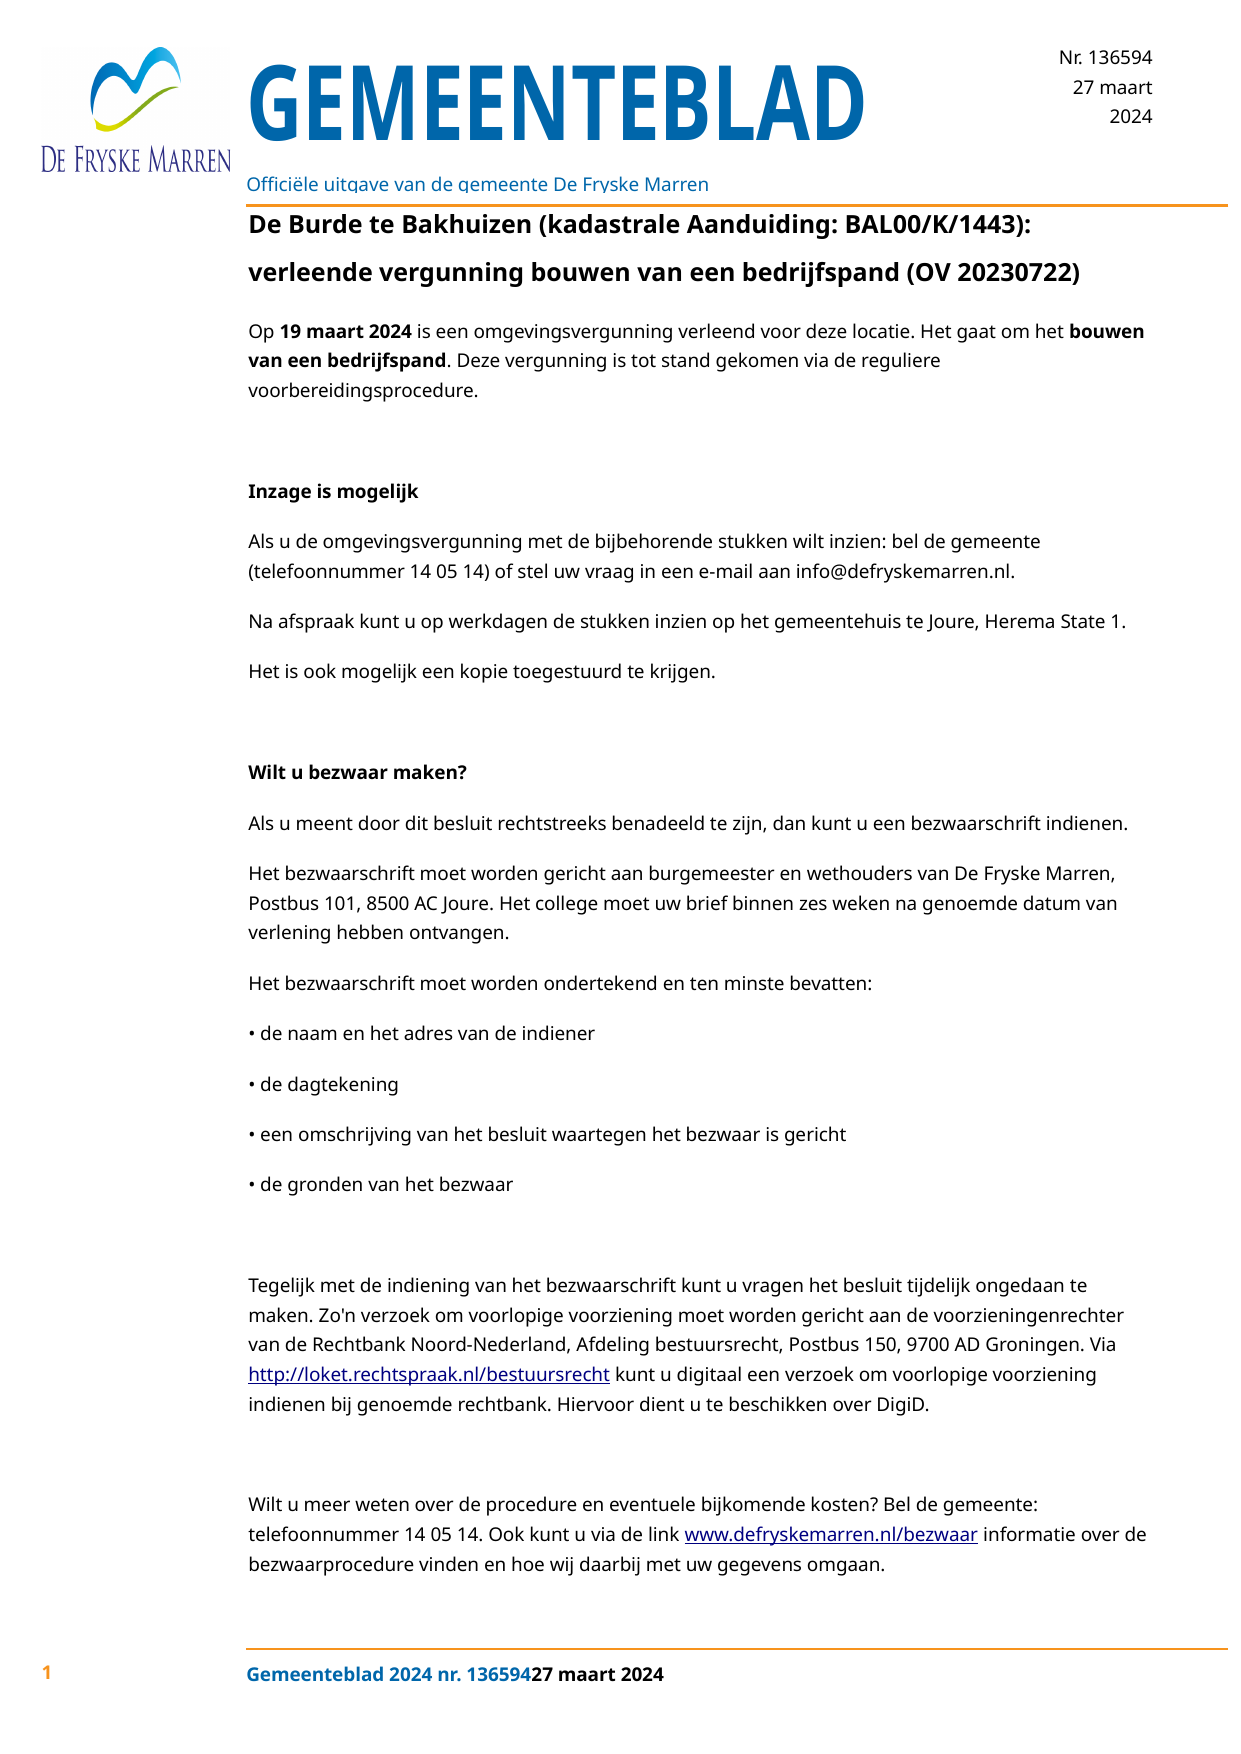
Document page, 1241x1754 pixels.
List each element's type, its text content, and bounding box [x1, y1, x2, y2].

text Als u de omgevingsvergunning met de bijbehorende stukken wilt inzien: bel de gemeente (telefoonnummer 14 05 14) of stel uw vraag in een e-mail aan info@defryskemarren.nl. [248, 528, 1152, 584]
picture [41, 47, 231, 172]
text • de naam en het adres van de indiener [248, 1020, 1152, 1046]
text Wilt u bezwaar maken? [248, 759, 1152, 785]
text Na afspraak kunt u op werkdagen de stukken inzien op het gemeentehuis te Joure, Herema State 1. [248, 608, 1152, 634]
text Het bezwaarschrift moet worden ondertekend en ten minste bevatten: [248, 970, 1152, 996]
text • de gronden van het bezwaar [248, 1172, 1152, 1197]
text Op 19 maart 2024 is een omgevingsvergunning verleend voor deze locatie. Het gaat om het bouwen van een bedrijfspand. Deze vergunning is tot stand gekomen via de reguliere voorbereidingsprocedure. [248, 318, 1152, 403]
text Tegelijk met de indiening van het bezwaarschrift kunt u vragen het besluit tijdelijk ongedaan te maken. Zo'n verzoek om voorlopige voorziening moet worden gericht aan de voorzieningenrechter van de Rechtbank Noord-Nederland, Afdeling bestuursrecht, Postbus 150, 9700 AD Groningen. Via http://loket.rechtspraak.nl/bestuursrecht kunt u digitaal een verzoek om voorlopige voorziening indienen bij genoemde rechtbank. Hiervoor dient u te beschikken over DigiD. [248, 1272, 1152, 1417]
text Als u meent door dit besluit rechtstreeks benadeeld te zijn, dan kunt u een bezwaarschrift indienen. [248, 810, 1152, 836]
text Wilt u meer weten over de procedure en eventuele bijkomende kosten? Bel de gemeente: telefoonnummer 14 05 14. Ook kunt u via de link www.defryskemarren.nl/bezwaar informatie over de bezwaarprocedure vinden en hoe wij daarbij met uw gegevens omgaan. [248, 1492, 1152, 1577]
text Het is ook mogelijk een kopie toegestuurd te krijgen. [248, 659, 1152, 684]
text De Burde te Bakhuizen (kadastrale Aanduiding: BAL00/K/1443): verleende vergunning bouwen van een bedrijfspand (OV 20230722) [248, 207, 1152, 288]
text • de dagtekening [248, 1071, 1152, 1097]
text Het bezwaarschrift moet worden gericht aan burgemeester en wethouders van De Fryske Marren, Postbus 101, 8500 AC Joure. Het college moet uw brief binnen zes weken na genoemde datum van verlening hebben ontvangen. [248, 860, 1152, 945]
text Inzage is mogelijk [248, 478, 1152, 504]
text • een omschrijving van het besluit waartegen het bezwaar is gericht [248, 1121, 1152, 1147]
